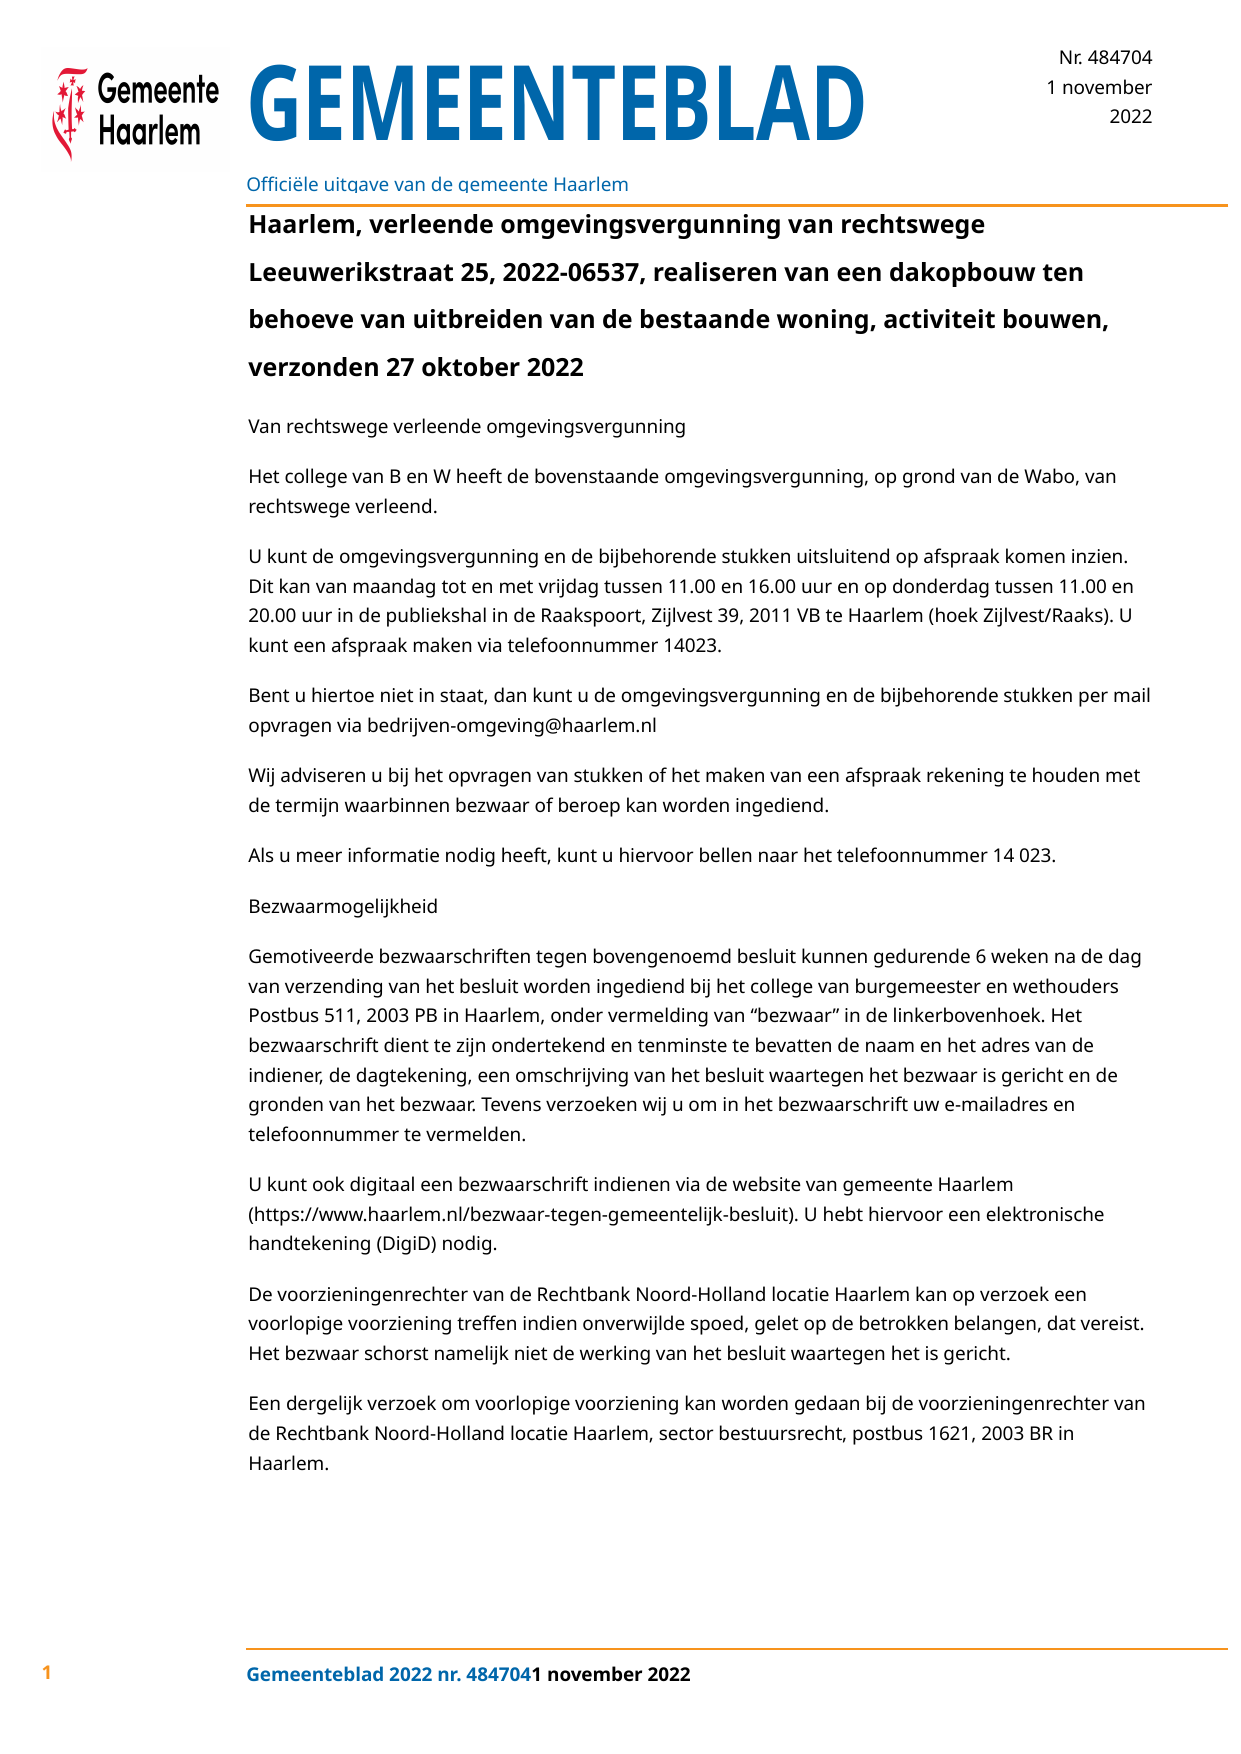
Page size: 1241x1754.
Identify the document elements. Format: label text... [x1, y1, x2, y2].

text De voorzieningenrechter van de Rechtbank Noord-Holland locatie Haarlem kan op verzoek een voorlopige voorziening treffen indien onverwijlde spoed, gelet op de betrokken belangen, dat vereist. Het bezwaar schorst namelijk niet de werking van het besluit waartegen het is gericht. [248, 1281, 1152, 1366]
text Een dergelijk verzoek om voorlopige voorziening kan worden gedaan bij de voorzieningenrechter van de Rechtbank Noord-Holland locatie Haarlem, sector bestuursrecht, postbus 1621, 2003 BR in Haarlem. [248, 1391, 1152, 1476]
text Als u meer informatie nodig heeft, kunt u hiervoor bellen naar het telefoonnummer 14 023. [248, 843, 1152, 868]
text Wij adviseren u bij het opvragen van stukken of het maken van een afspraak rekening te houden met de termijn waarbinnen bezwaar of beroep kan worden ingediend. [248, 763, 1152, 818]
text Van rechtswege verleende omgevingsvergunning [248, 413, 1152, 439]
text Haarlem, verleende omgevingsvergunning van rechtswege Leeuwerikstraat 25, 2022-06537, realiseren van een dakopbouw ten behoeve van uitbreiden van de bestaande woning, activiteit bouwen, verzonden 27 oktober 2022 [248, 207, 1152, 384]
text Bezwaarmogelijkheid [248, 893, 1152, 919]
text Het college van B en W heeft de bovenstaande omgevingsvergunning, op grond van de Wabo, van rechtswege verleend. [248, 463, 1152, 519]
text Gemotiveerde bezwaarschriften tegen bovengenoemd besluit kunnen gedurende 6 weken na de dag van verzending van het besluit worden ingediend bij het college van burgemeester en wethouders Postbus 511, 2003 PB in Haarlem, onder vermelding van “bezwaar” in de linkerbovenhoek. Het bezwaarschrift dient te zijn ondertekend en tenminste te bevatten de naam en het adres van de indiener, de dagtekening, een omschrijving van het besluit waartegen het bezwaar is gericht en de gronden van het bezwaar. Tevens verzoeken wij u om in het bezwaarschrift uw e-mailadres en telefoonnummer te vermelden. [248, 943, 1152, 1147]
text Bent u hiertoe niet in staat, dan kunt u de omgevingsvergunning en de bijbehorende stukken per mail opvragen via bedrijven-omgeving@haarlem.nl [248, 683, 1152, 738]
text U kunt de omgevingsvergunning en de bijbehorende stukken uitsluitend op afspraak komen inzien. Dit kan van maandag tot en met vrijdag tussen 11.00 en 16.00 uur en op donderdag tussen 11.00 en 20.00 uur in de publiekshal in de Raakspoort, Zijlvest 39, 2011 VB te Haarlem (hoek Zijlvest/Raaks). U kunt een afspraak maken via telefoonnummer 14023. [248, 543, 1152, 658]
picture [41, 47, 231, 172]
text U kunt ook digitaal een bezwaarschrift indienen via de website van gemeente Haarlem (https://www.haarlem.nl/bezwaar-tegen-gemeentelijk-besluit). U hebt hiervoor een elektronische handtekening (DigiD) nodig. [248, 1171, 1152, 1256]
